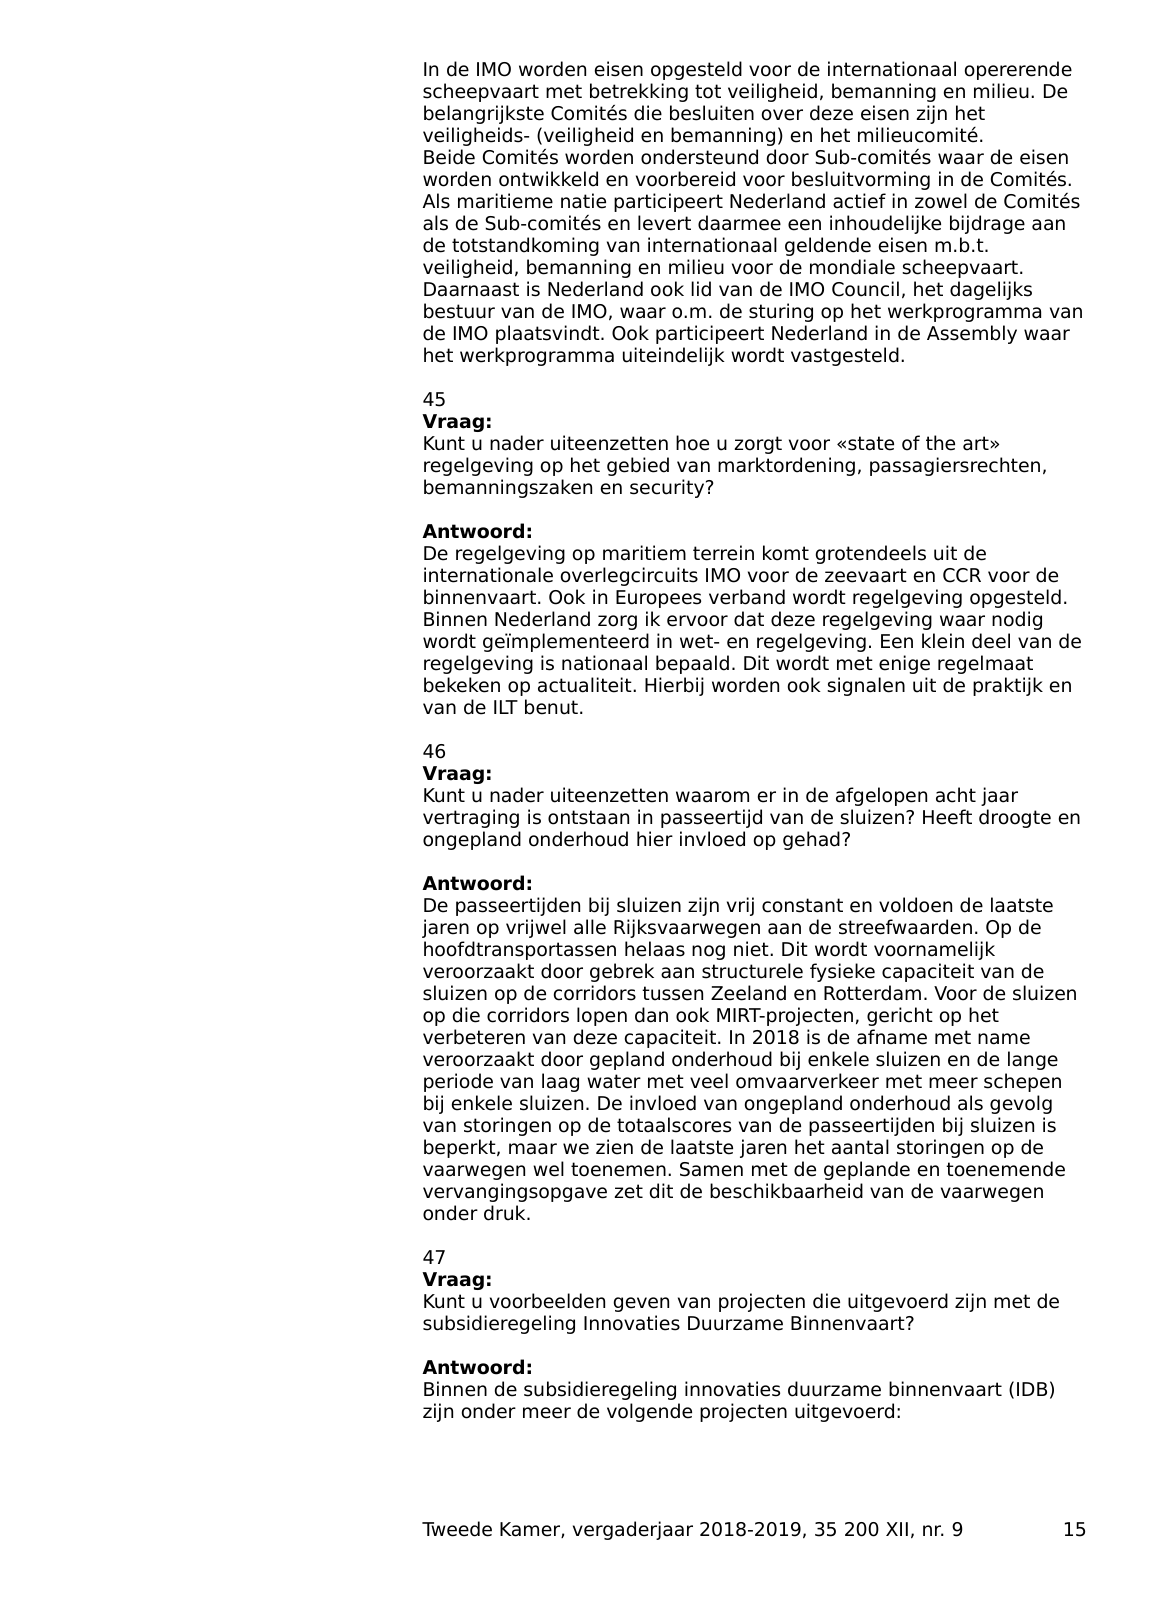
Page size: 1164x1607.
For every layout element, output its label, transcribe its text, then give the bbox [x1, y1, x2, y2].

text Vraag: [422, 1269, 1087, 1291]
text De passeertijden bij sluizen zijn vrij constant en voldoen de laatste jaren op vrijwel alle Rijksvaarwegen aan de streefwaarden. Op de hoofdtransportassen helaas nog niet. Dit wordt voornamelijk veroorzaakt door gebrek aan structurele fysieke capaciteit van de sluizen op de corridors tussen Zeeland en Rotterdam. Voor de sluizen op die corridors lopen dan ook MIRT-projecten, gericht op het verbeteren van deze capaciteit. In 2018 is de afname met name veroorzaakt door gepland onderhoud bij enkele sluizen en de lange periode van laag water met veel omvaarverkeer met meer schepen bij enkele sluizen. De invloed van ongepland onderhoud als gevolg van storingen op de totaalscores van de passeertijden bij sluizen is beperkt, maar we zien de laatste jaren het aantal storingen op de vaarwegen wel toenemen. Samen met de geplande en toenemende vervangingsopgave zet dit de beschikbaarheid van de vaarwegen onder druk. [422, 895, 1087, 1225]
text Beide Comités worden ondersteund door Sub-comités waar de eisen worden ontwikkeld en voorbereid voor besluitvorming in de Comités. [422, 147, 1087, 191]
text Kunt u voorbeelden geven van projecten die uitgevoerd zijn met de subsidieregeling Innovaties Duurzame Binnenvaart? [422, 1291, 1087, 1335]
text 47 [422, 1247, 1087, 1269]
text 46 [422, 741, 1087, 763]
text Vraag: [422, 411, 1087, 433]
text Kunt u nader uiteenzetten hoe u zorgt voor «state of the art» regelgeving op het gebied van marktordening, passagiersrechten, bemanningszaken en security? [422, 433, 1087, 499]
text Antwoord: [422, 1357, 1087, 1379]
text Antwoord: [422, 873, 1087, 895]
text Als maritieme natie participeert Nederland actief in zowel de Comités als de Sub-comités en levert daarmee een inhoudelijke bijdrage aan de totstandkoming van internationaal geldende eisen m.b.t. veiligheid, bemanning en milieu voor de mondiale scheepvaart. Daarnaast is Nederland ook lid van de IMO Council, het dagelijks bestuur van de IMO, waar o.m. de sturing op het werkprogramma van de IMO plaatsvindt. Ook participeert Nederland in de Assembly waar het werkprogramma uiteindelijk wordt vastgesteld. [422, 191, 1087, 367]
text De regelgeving op maritiem terrein komt grotendeels uit de internationale overlegcircuits IMO voor de zeevaart en CCR voor de binnenvaart. Ook in Europees verband wordt regelgeving opgesteld. Binnen Nederland zorg ik ervoor dat deze regelgeving waar nodig wordt geïmplementeerd in wet- en regelgeving. Een klein deel van de regelgeving is nationaal bepaald. Dit wordt met enige regelmaat bekeken op actualiteit. Hierbij worden ook signalen uit de praktijk en van de ILT benut. [422, 543, 1087, 719]
text Vraag: [422, 763, 1087, 785]
text Antwoord: [422, 521, 1087, 543]
text Kunt u nader uiteenzetten waarom er in de afgelopen acht jaar vertraging is ontstaan in passeertijd van de sluizen? Heeft droogte en ongepland onderhoud hier invloed op gehad? [422, 785, 1087, 851]
text In de IMO worden eisen opgesteld voor de internationaal opererende scheepvaart met betrekking tot veiligheid, bemanning en milieu. De belangrijkste Comités die besluiten over deze eisen zijn het veiligheids- (veiligheid en bemanning) en het milieucomité. [422, 59, 1087, 147]
text 45 [422, 389, 1087, 411]
text Binnen de subsidieregeling innovaties duurzame binnenvaart (IDB) zijn onder meer de volgende projecten uitgevoerd: [422, 1379, 1087, 1423]
